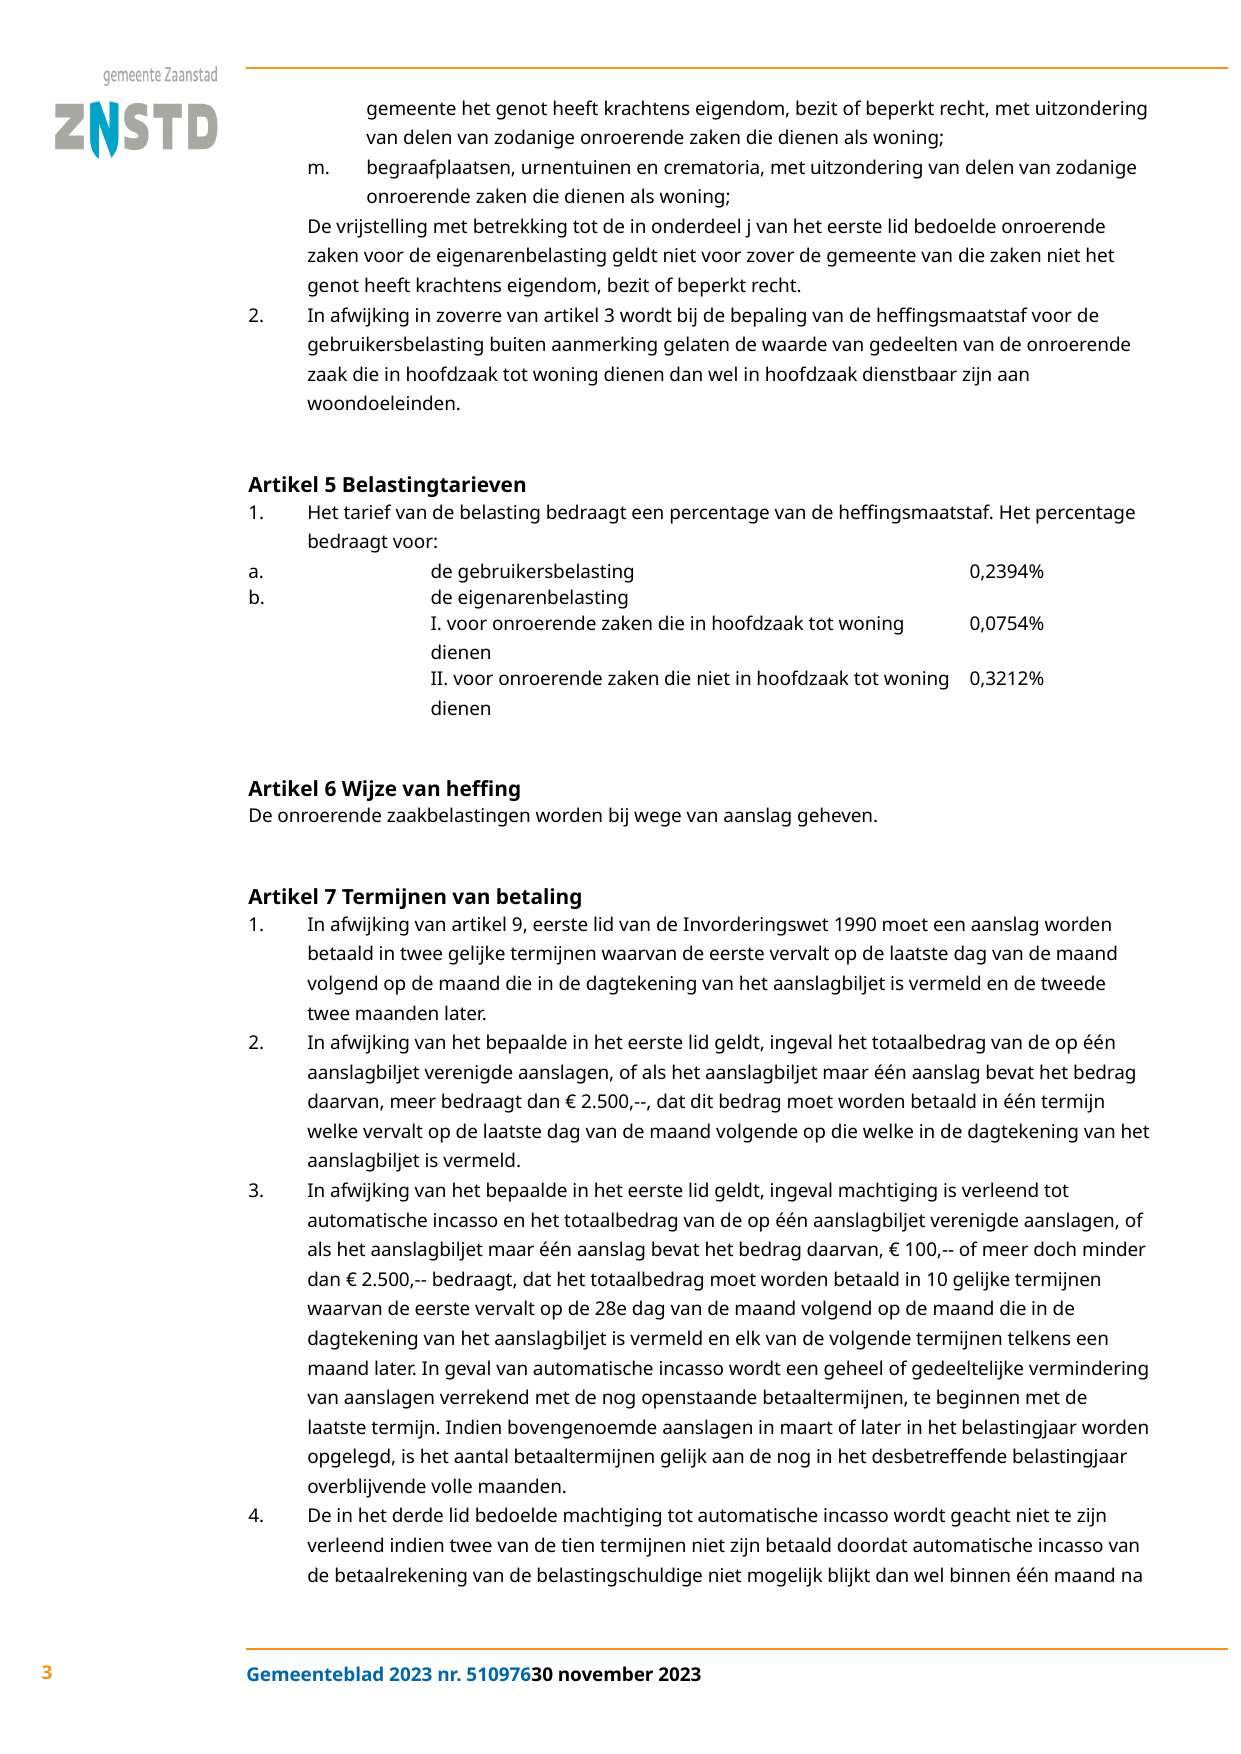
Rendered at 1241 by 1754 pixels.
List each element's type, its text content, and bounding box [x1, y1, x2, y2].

list In afwijking van het bepaalde in het eerste lid geldt, ingeval machtiging is verleend tot automatische incasso en het totaalbedrag van de op één aanslagbiljet verenigde aanslagen, of als het aanslagbiljet maar één aanslag bevat het bedrag daarvan, € 100,-- of meer doch minder dan € 2.500,-- bedraagt, dat het totaalbedrag moet worden betaald in 10 gelijke termijnen waarvan de eerste vervalt op de 28e dag van de maand volgend op de maand die in de dagtekening van het aanslagbiljet is vermeld en elk van de volgende termijnen telkens een maand later. In geval van automatische incasso wordt een geheel of gedeeltelijke vermindering van aanslagen verrekend met de nog openstaande betaaltermijnen, te beginnen met de laatste termijn. Indien bovengenoemde aanslagen in maart of later in het belastingjaar worden opgelegd, is het aantal betaaltermijnen gelijk aan de nog in het desbetreffende belastingjaar overblijvende volle maanden. [248, 1177, 1152, 1499]
table_header de gebruikersbelasting [430, 558, 969, 584]
table_cell [248, 610, 430, 665]
list In afwijking van artikel 9, eerste lid van de Invorderingswet 1990 moet een aanslag worden betaald in twee gelijke termijnen waarvan de eerste vervalt op de laatste dag van de maand volgend op de maand die in de dagtekening van het aanslagbiljet is vermeld en de tweede twee maanden later. [248, 911, 1152, 1025]
picture [41, 47, 231, 172]
text Artikel 5 Belastingtarieven [248, 471, 1152, 499]
table_header 0,2394% [969, 558, 1152, 584]
table_cell [969, 584, 1152, 610]
table_cell II. voor onroerende zaken die niet in hoofdzaak tot woning dienen [430, 665, 969, 720]
list De vrijstelling met betrekking tot de in onderdeel j van het eerste lid bedoelde onroerende zaken voor de eigenarenbelasting geldt niet voor zover de gemeente van die zaken niet het genot heeft krachtens eigendom, bezit of beperkt recht. [248, 213, 1152, 298]
table_header a. [248, 558, 430, 584]
table_cell b. [248, 584, 430, 610]
list In afwijking in zoverre van artikel 3 wordt bij de bepaling van de heffingsmaatstaf voor de gebruikersbelasting buiten aanmerking gelaten de waarde van gedeelten van de onroerende zaak die in hoofdzaak tot woning dienen dan wel in hoofdzaak dienstbaar zijn aan woondoeleinden. [248, 302, 1152, 416]
list De in het derde lid bedoelde machtiging tot automatische incasso wordt geacht niet te zijn verleend indien twee van de tien termijnen niet zijn betaald doordat automatische incasso van de betaalrekening van de belastingschuldige niet mogelijk blijkt dan wel binnen één maand na [248, 1503, 1152, 1587]
table_cell I. voor onroerende zaken die in hoofdzaak tot woning dienen [430, 610, 969, 665]
table_cell de eigenarenbelasting [430, 584, 969, 610]
list Het tarief van de belasting bedraagt een percentage van de heffingsmaatstaf. Het percentage bedraagt voor: [248, 499, 1152, 554]
list begraafplaatsen, urnentuinen en crematoria, met uitzondering van delen van zodanige onroerende zaken die dienen als woning; [307, 154, 1152, 209]
list In afwijking van het bepaalde in het eerste lid geldt, ingeval het totaalbedrag van de op één aanslagbiljet verenigde aanslagen, of als het aanslagbiljet maar één aanslag bevat het bedrag daarvan, meer bedraagt dan € 2.500,--, dat dit bedrag moet worden betaald in één termijn welke vervalt op de laatste dag van de maand volgende op die welke in de dagtekening van het aanslagbiljet is vermeld. [248, 1029, 1152, 1173]
table_cell 0,0754% [969, 610, 1152, 665]
text Artikel 6 Wijze van heffing [248, 774, 1152, 802]
list gemeente het genot heeft krachtens eigendom, bezit of beperkt recht, met uitzondering van delen van zodanige onroerende zaken die dienen als woning; [307, 95, 1152, 150]
text De onroerende zaakbelastingen worden bij wege van aanslag geheven. [248, 802, 1152, 828]
table_cell 0,3212% [969, 665, 1152, 720]
text Artikel 7 Termijnen van betaling [248, 882, 1152, 911]
table_cell [248, 665, 430, 720]
